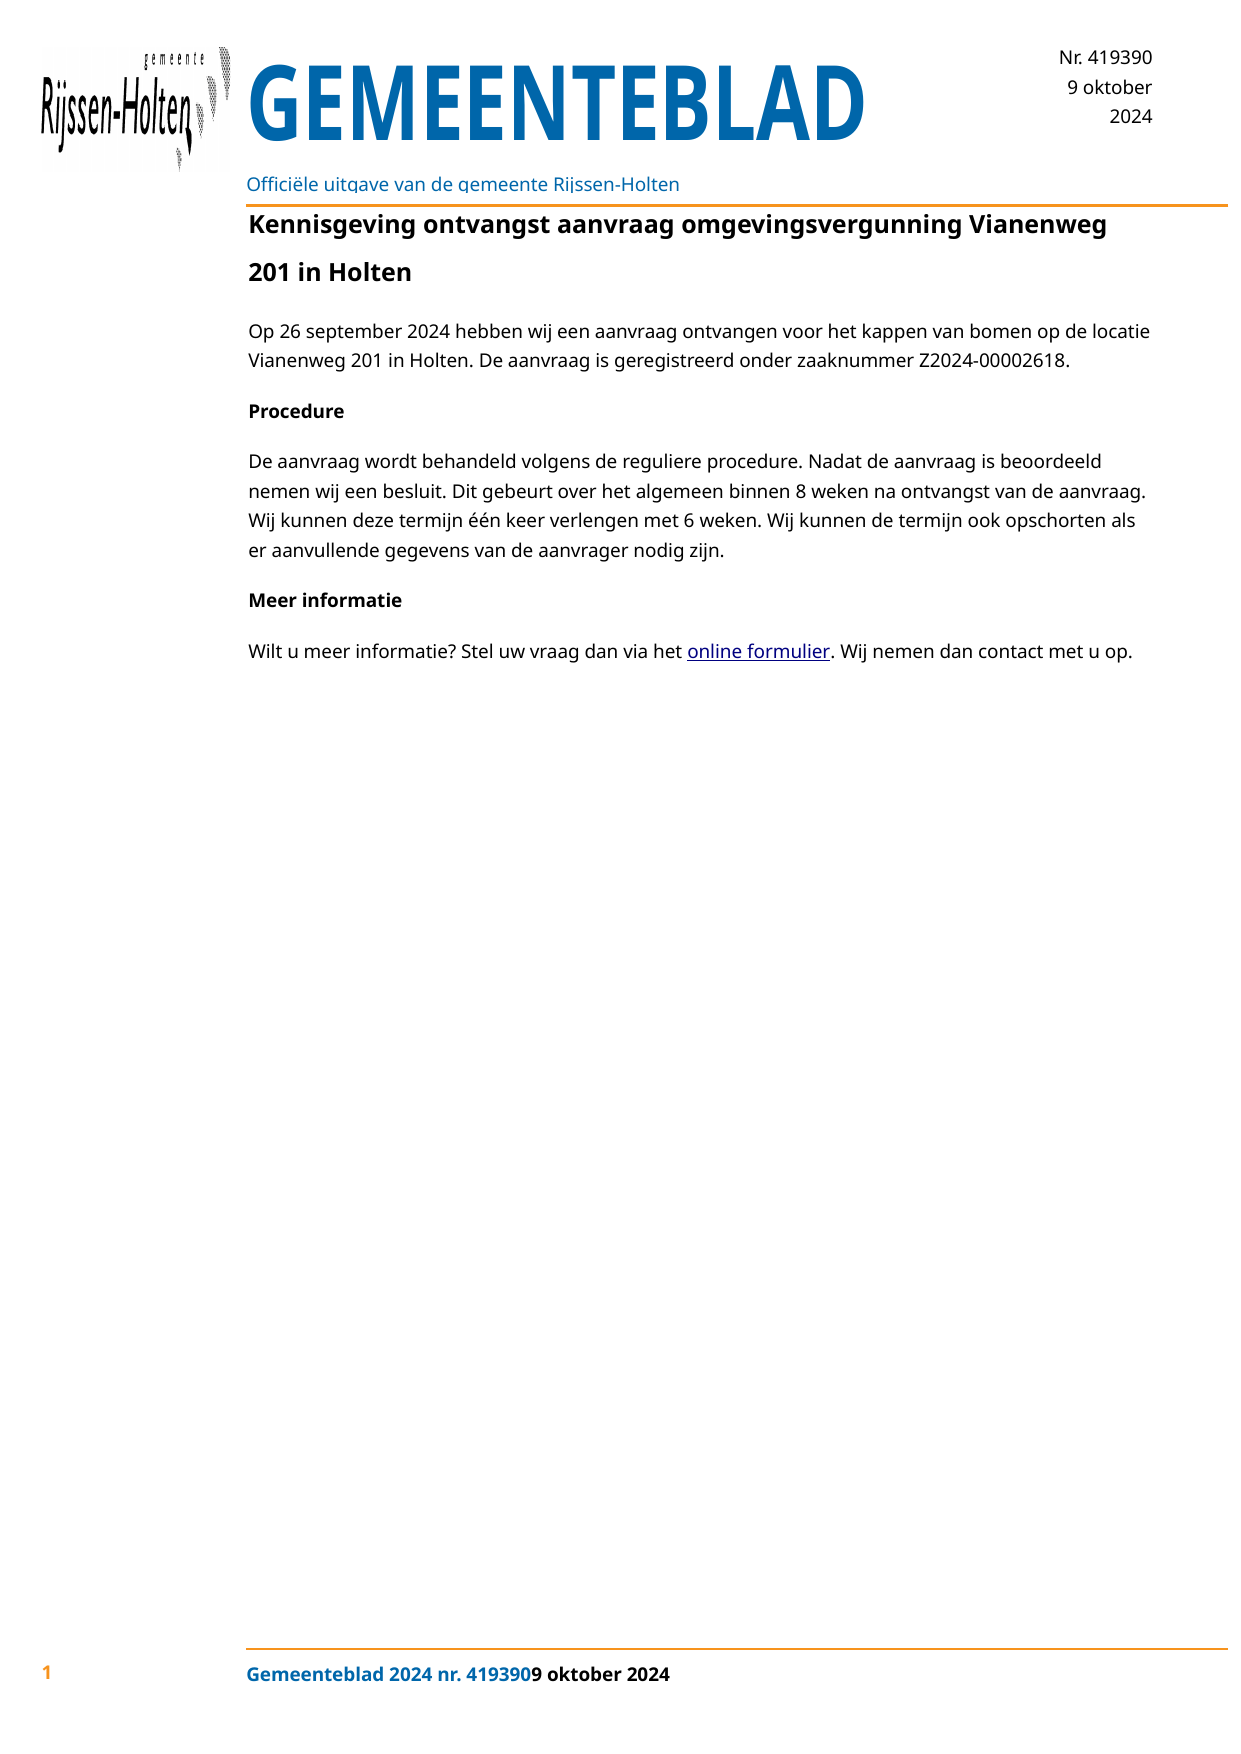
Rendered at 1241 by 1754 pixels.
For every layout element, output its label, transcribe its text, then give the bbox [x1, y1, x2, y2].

text Procedure [248, 398, 1152, 424]
picture [41, 47, 231, 172]
text De aanvraag wordt behandeld volgens de reguliere procedure. Nadat de aanvraag is beoordeeld nemen wij een besluit. Dit gebeurt over het algemeen binnen 8 weken na ontvangst van de aanvraag. Wij kunnen deze termijn één keer verlengen met 6 weken. Wij kunnen de termijn ook opschorten als er aanvullende gegevens van de aanvrager nodig zijn. [248, 448, 1152, 563]
text Kennisgeving ontvangst aanvraag omgevingsvergunning Vianenweg 201 in Holten [248, 207, 1152, 288]
text Op 26 september 2024 hebben wij een aanvraag ontvangen voor het kappen van bomen op de locatie Vianenweg 201 in Holten. De aanvraag is geregistreerd onder zaaknummer Z2024-00002618. [248, 318, 1152, 373]
text Wilt u meer informatie? Stel uw vraag dan via het online formulier. Wij nemen dan contact met u op. [248, 638, 1152, 664]
text Meer informatie [248, 587, 1152, 613]
